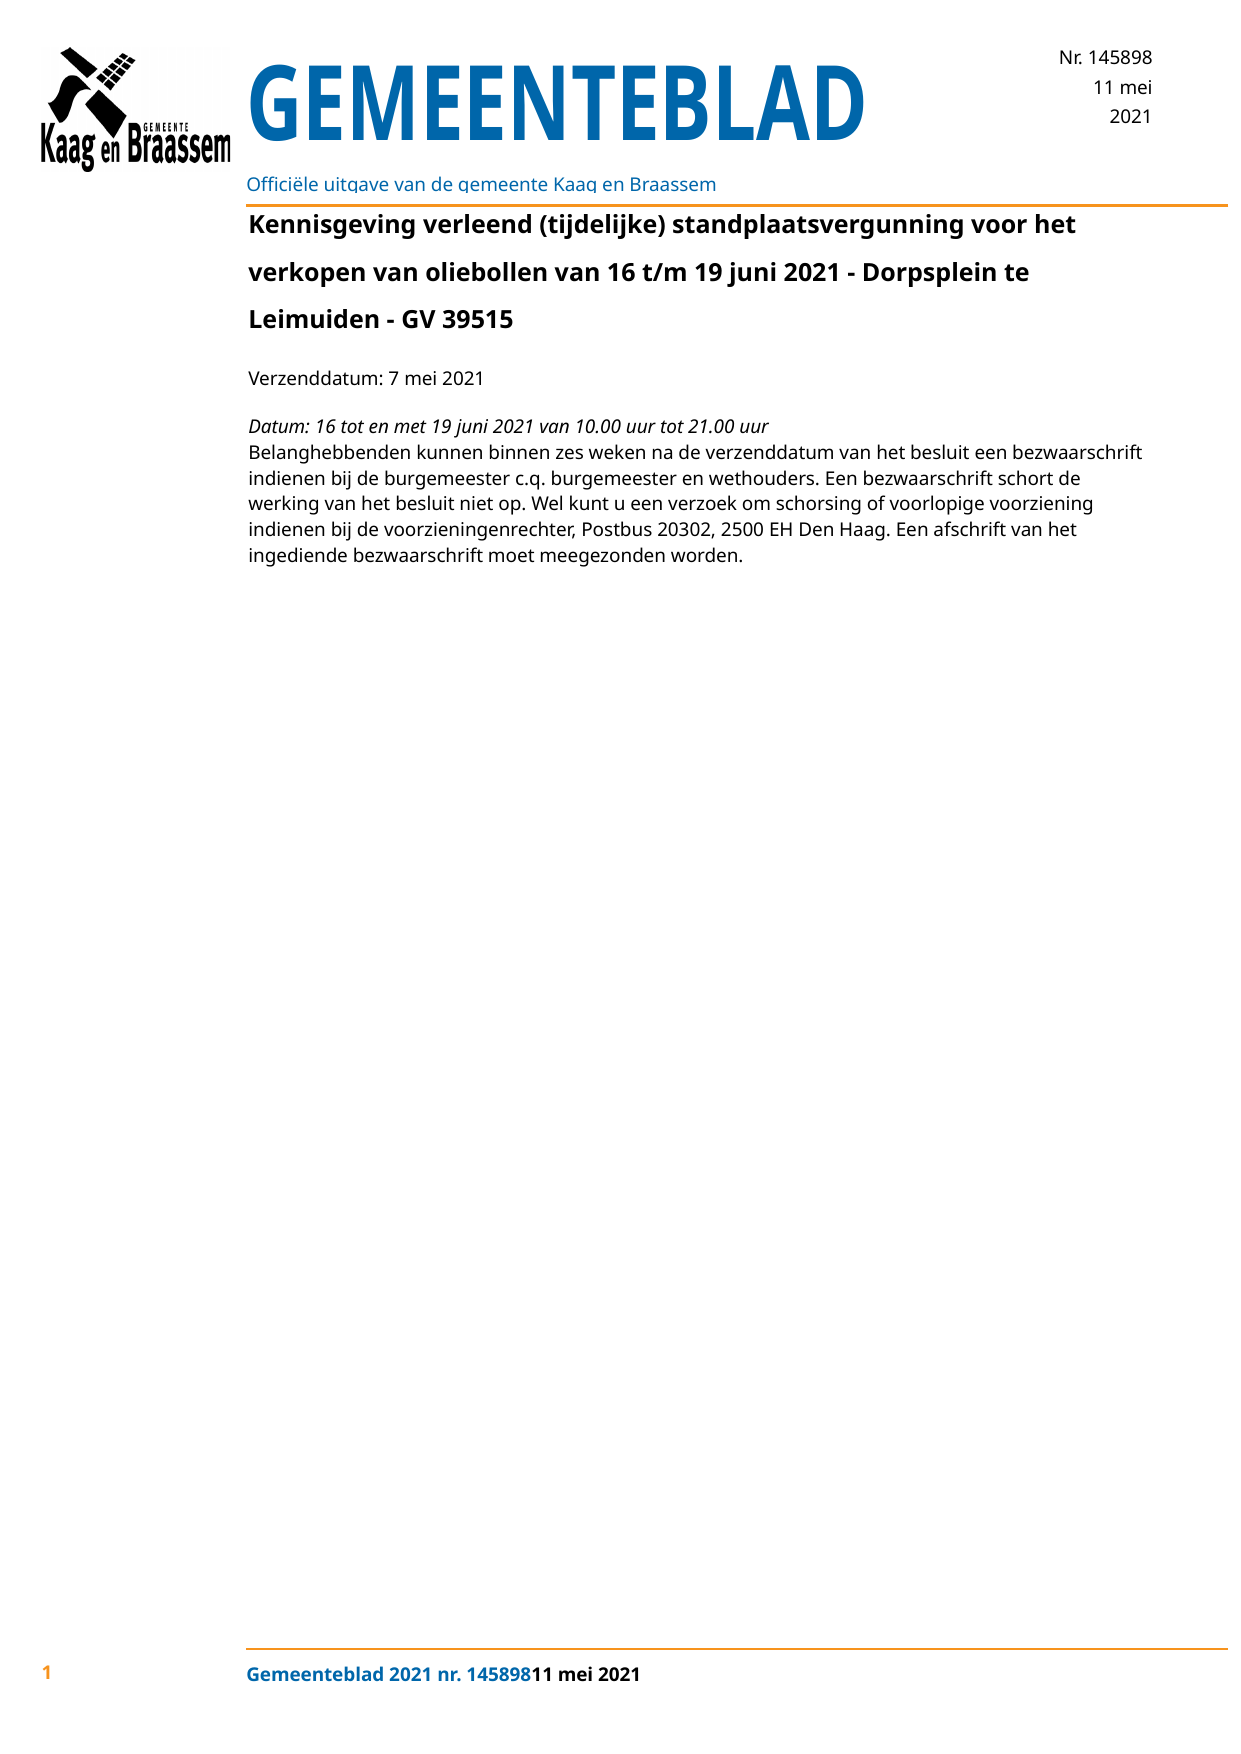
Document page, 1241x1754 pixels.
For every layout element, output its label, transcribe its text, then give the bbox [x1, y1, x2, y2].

text Verzenddatum: 7 mei 2021 [248, 366, 1152, 391]
text Belanghebbenden kunnen binnen zes weken na de verzenddatum van het besluit een bezwaarschrift indienen bij de burgemeester c.q. burgemeester en wethouders. Een bezwaarschrift schort de werking van het besluit niet op. Wel kunt u een verzoek om schorsing of voorlopige voorziening indienen bij de voorzieningenrechter, Postbus 20302, 2500 EH Den Haag. Een afschrift van het ingediende bezwaarschrift moet meegezonden worden. [248, 439, 1152, 568]
text Kennisgeving verleend (tijdelijke) standplaatsvergunning voor het verkopen van oliebollen van 16 t/m 19 juni 2021 - Dorpsplein te Leimuiden - GV 39515 [248, 207, 1152, 336]
picture [41, 47, 231, 172]
text Datum: 16 tot en met 19 juni 2021 van 10.00 uur tot 21.00 uur [248, 413, 1152, 439]
